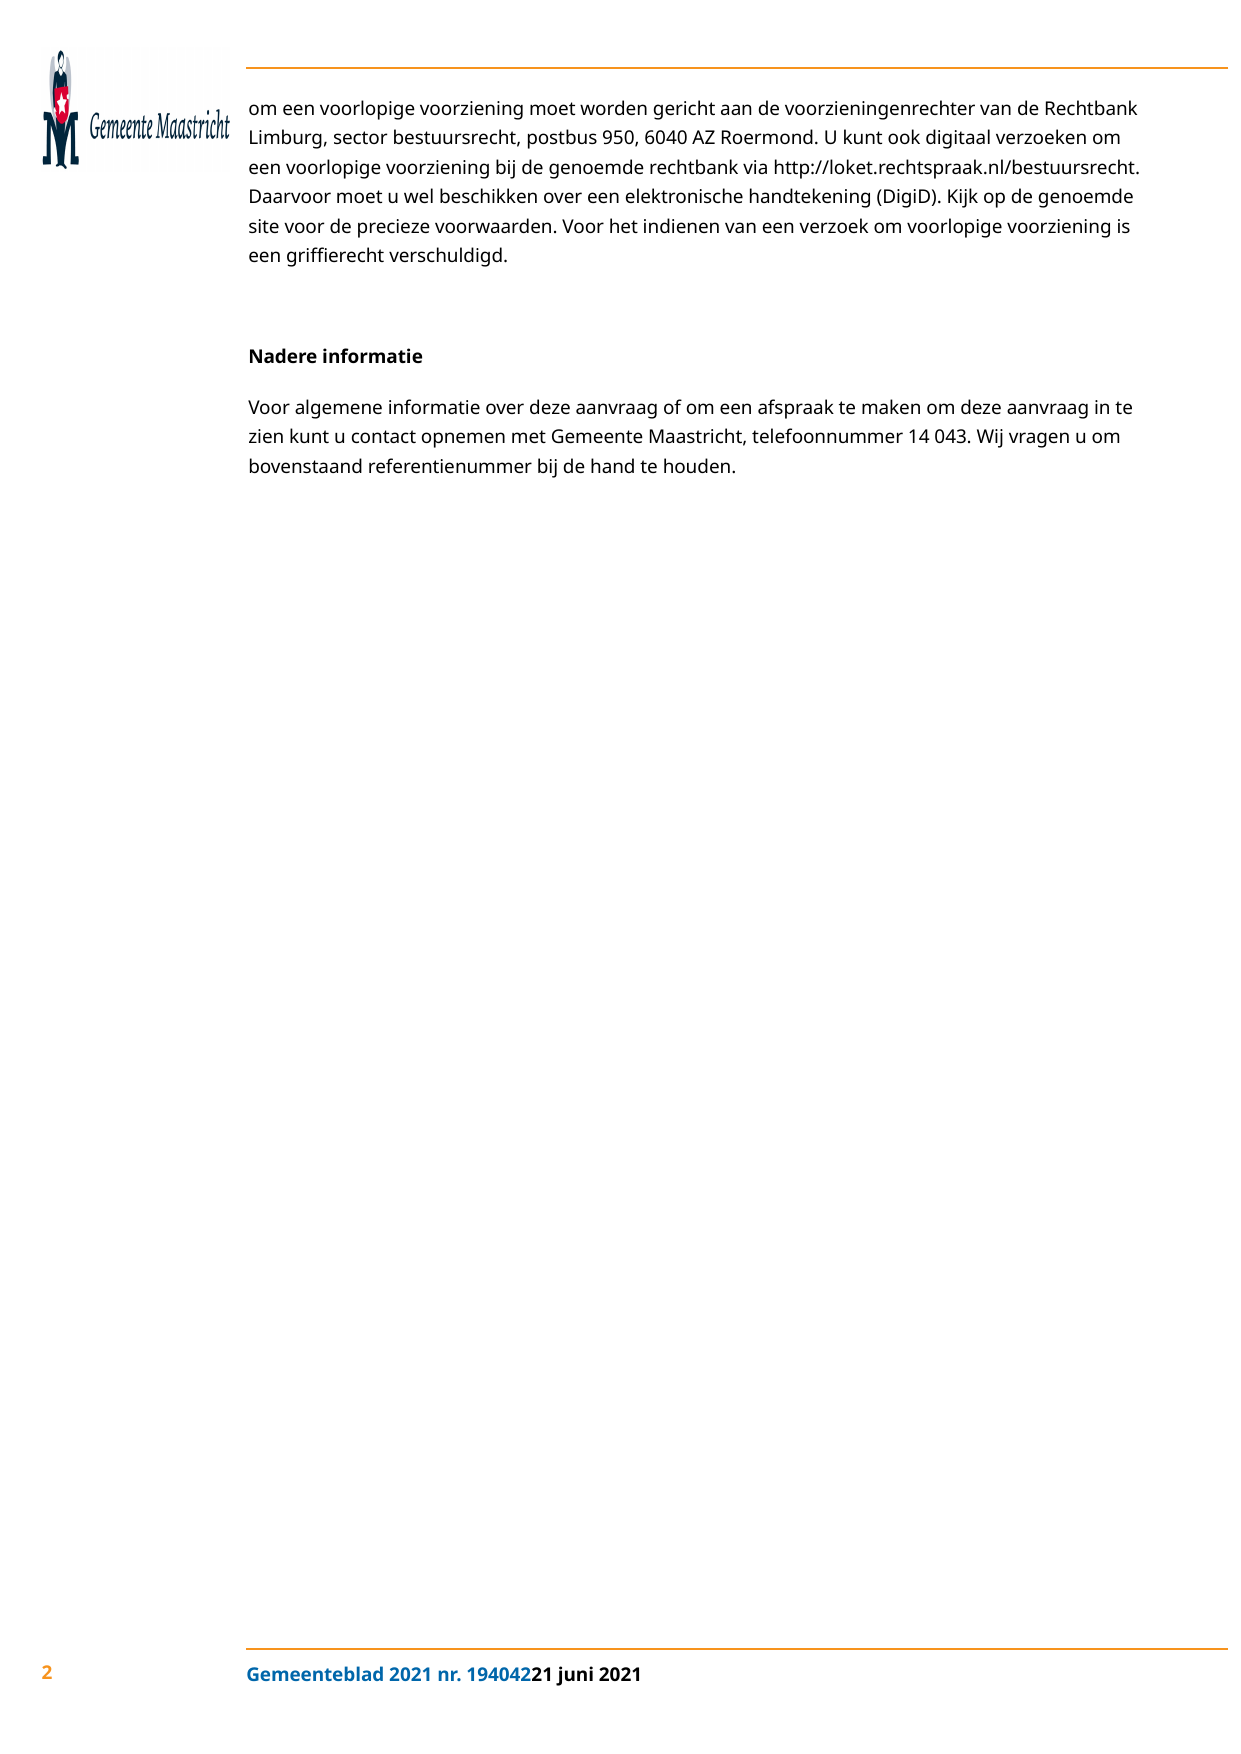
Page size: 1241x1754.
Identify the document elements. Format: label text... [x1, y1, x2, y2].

text Nadere informatie [248, 343, 1152, 369]
text om een voorlopige voorziening moet worden gericht aan de voorzieningenrechter van de Rechtbank Limburg, sector bestuursrecht, postbus 950, 6040 AZ Roermond. U kunt ook digitaal verzoeken om een voorlopige voorziening bij de genoemde rechtbank via http://loket.rechtspraak.nl/bestuursrecht. Daarvoor moet u wel beschikken over een elektronische handtekening (DigiD). Kijk op de genoemde site voor de precieze voorwaarden. Voor het indienen van een verzoek om voorlopige voorziening is een griffierecht verschuldigd. [248, 95, 1152, 268]
picture [41, 47, 231, 172]
text Voor algemene informatie over deze aanvraag of om een afspraak te maken om deze aanvraag in te zien kunt u contact opnemen met Gemeente Maastricht, telefoonnummer 14 043. Wij vragen u om bovenstaand referentienummer bij de hand te houden. [248, 394, 1152, 479]
